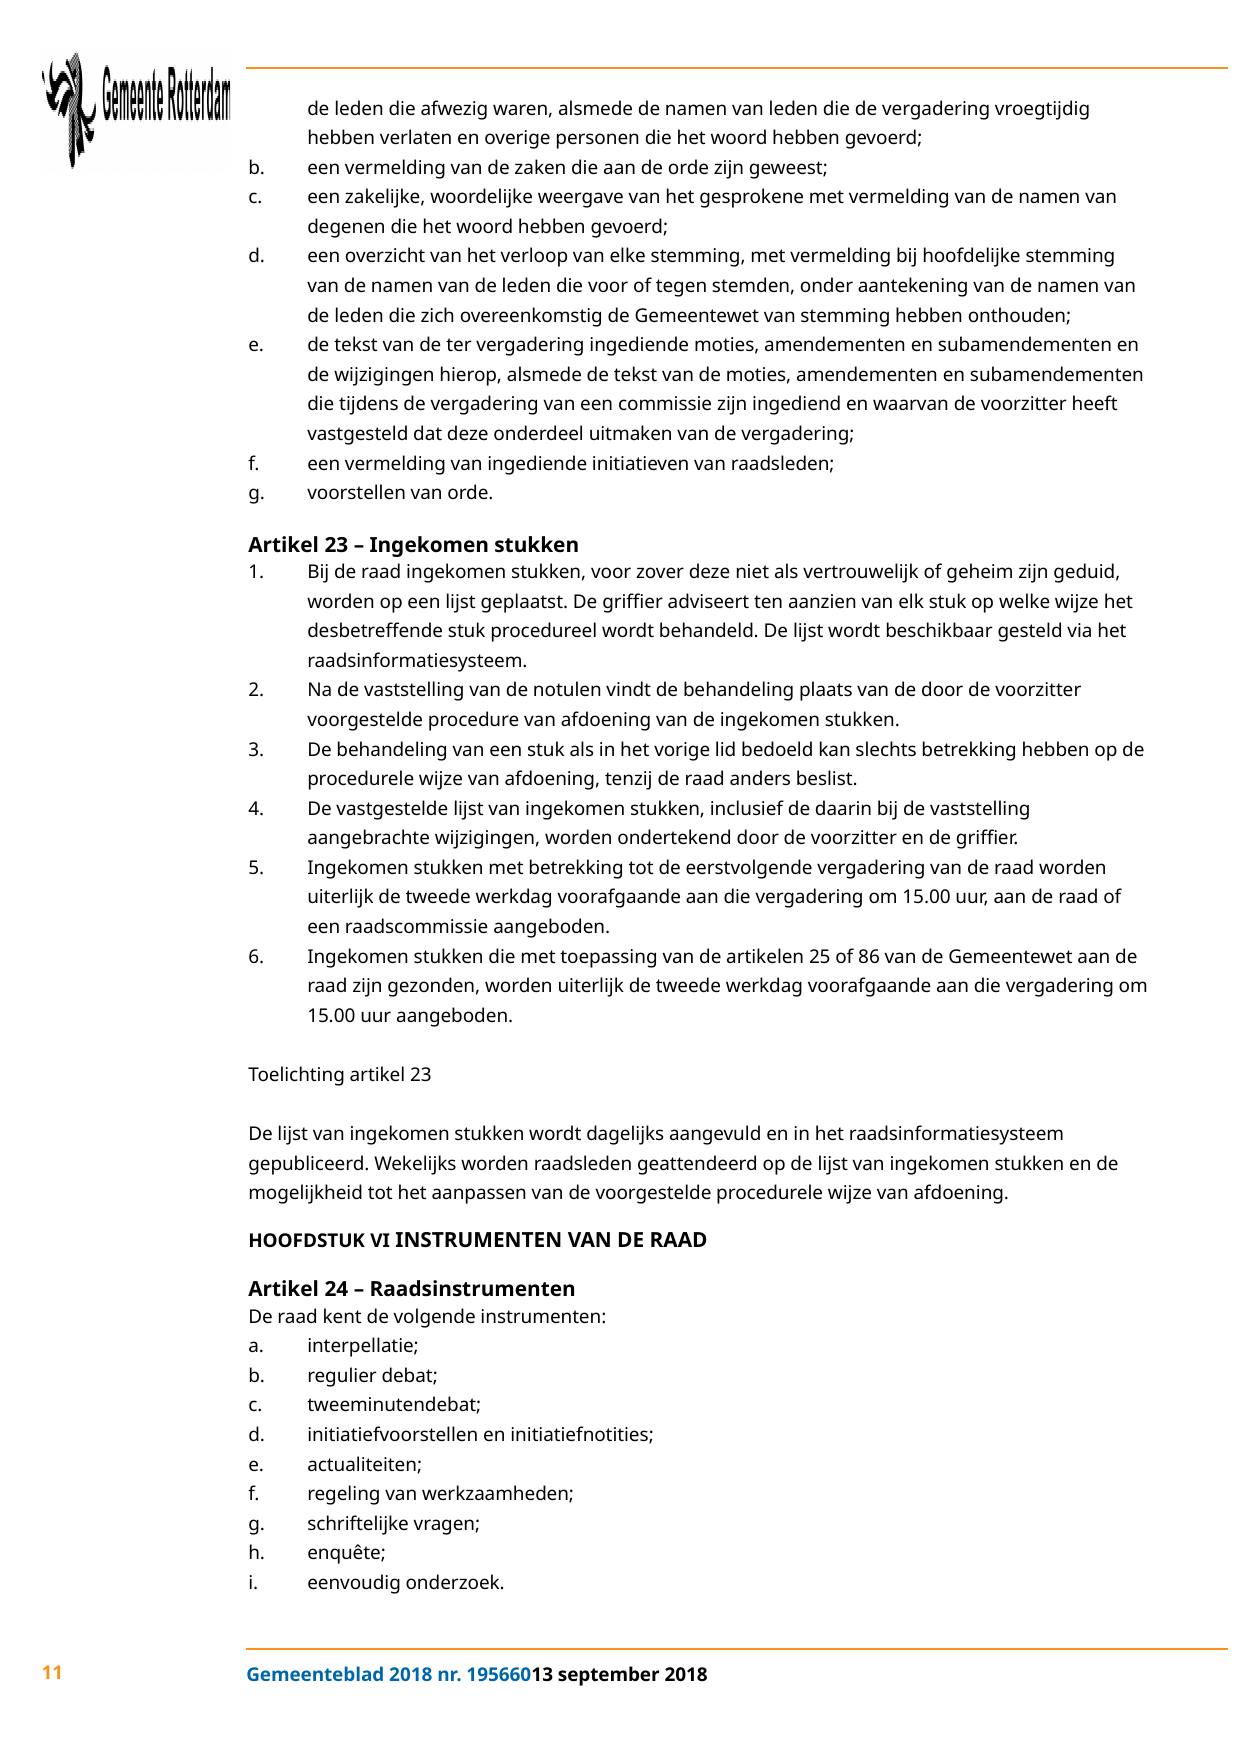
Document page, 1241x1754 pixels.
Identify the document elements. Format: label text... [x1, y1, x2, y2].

list interpellatie; [248, 1332, 1152, 1358]
list regulier debat; [248, 1362, 1152, 1388]
text De raad kent de volgende instrumenten: [248, 1303, 1152, 1328]
list actualiteiten; [248, 1451, 1152, 1476]
text De lijst van ingekomen stukken wordt dagelijks aangevuld en in het raadsinformatiesysteem gepubliceerd. Wekelijks worden raadsleden geattendeerd op de lijst van ingekomen stukken en de mogelijkheid tot het aanpassen van de voorgestelde procedurele wijze van afdoening. [248, 1120, 1152, 1205]
list Ingekomen stukken die met toepassing van de artikelen 25 of 86 van de Gemeentewet aan de raad zijn gezonden, worden uiterlijk de tweede werkdag voorafgaande aan die vergadering om 15.00 uur aangeboden. [248, 943, 1152, 1028]
list een vermelding van ingediende initiatieven van raadsleden; [248, 450, 1152, 476]
text HOOFDSTUK VI INSTRUMENTEN VAN DE RAAD [248, 1225, 1152, 1253]
list enquête; [248, 1539, 1152, 1565]
list Bij de raad ingekomen stukken, voor zover deze niet als vertrouwelijk of geheim zijn geduid, worden op een lijst geplaatst. De griffier adviseert ten aanzien van elk stuk op welke wijze het desbetreffende stuk procedureel wordt behandeld. De lijst wordt beschikbaar gesteld via het raadsinformatiesysteem. [248, 558, 1152, 673]
list een vermelding van de zaken die aan de orde zijn geweest; [248, 154, 1152, 180]
list de tekst van de ter vergadering ingediende moties, amendementen en subamendementen en de wijzigingen hierop, alsmede de tekst van de moties, amendementen en subamendementen die tijdens de vergadering van een commissie zijn ingediend en waarvan de voorzitter heeft vastgesteld dat deze onderdeel uitmaken van de vergadering; [248, 331, 1152, 446]
list schriftelijke vragen; [248, 1510, 1152, 1536]
list eenvoudig onderzoek. [248, 1569, 1152, 1595]
list initiatiefvoorstellen en initiatiefnotities; [248, 1421, 1152, 1447]
list Ingekomen stukken met betrekking tot de eerstvolgende vergadering van de raad worden uiterlijk de tweede werkdag voorafgaande aan die vergadering om 15.00 uur, aan de raad of een raadscommissie aangeboden. [248, 854, 1152, 939]
list een overzicht van het verloop van elke stemming, met vermelding bij hoofdelijke stemming van de namen van de leden die voor of tegen stemden, onder aantekening van de namen van de leden die zich overeenkomstig de Gemeentewet van stemming hebben onthouden; [248, 243, 1152, 328]
list voorstellen van orde. [248, 479, 1152, 505]
list een zakelijke, woordelijke weergave van het gesprokene met vermelding van de namen van degenen die het woord hebben gevoerd; [248, 183, 1152, 239]
text Artikel 23 – Ingekomen stukken [248, 530, 1152, 558]
list regeling van werkzaamheden; [248, 1480, 1152, 1506]
list De behandeling van een stuk als in het vorige lid bedoeld kan slechts betrekking hebben op de procedurele wijze van afdoening, tenzij de raad anders beslist. [248, 736, 1152, 791]
list tweeminutendebat; [248, 1392, 1152, 1417]
list de leden die afwezig waren, alsmede de namen van leden die de vergadering vroegtijdig hebben verlaten en overige personen die het woord hebben gevoerd; [248, 95, 1152, 150]
list Na de vaststelling van de notulen vindt de behandeling plaats van de door de voorzitter voorgestelde procedure van afdoening van de ingekomen stukken. [248, 677, 1152, 732]
list De vastgestelde lijst van ingekomen stukken, inclusief de daarin bij de vaststelling aangebrachte wijzigingen, worden ondertekend door de voorzitter en de griffier. [248, 795, 1152, 850]
picture [41, 47, 231, 172]
text Toelichting artikel 23 [248, 1061, 1152, 1087]
text Artikel 24 – Raadsinstrumenten [248, 1274, 1152, 1303]
